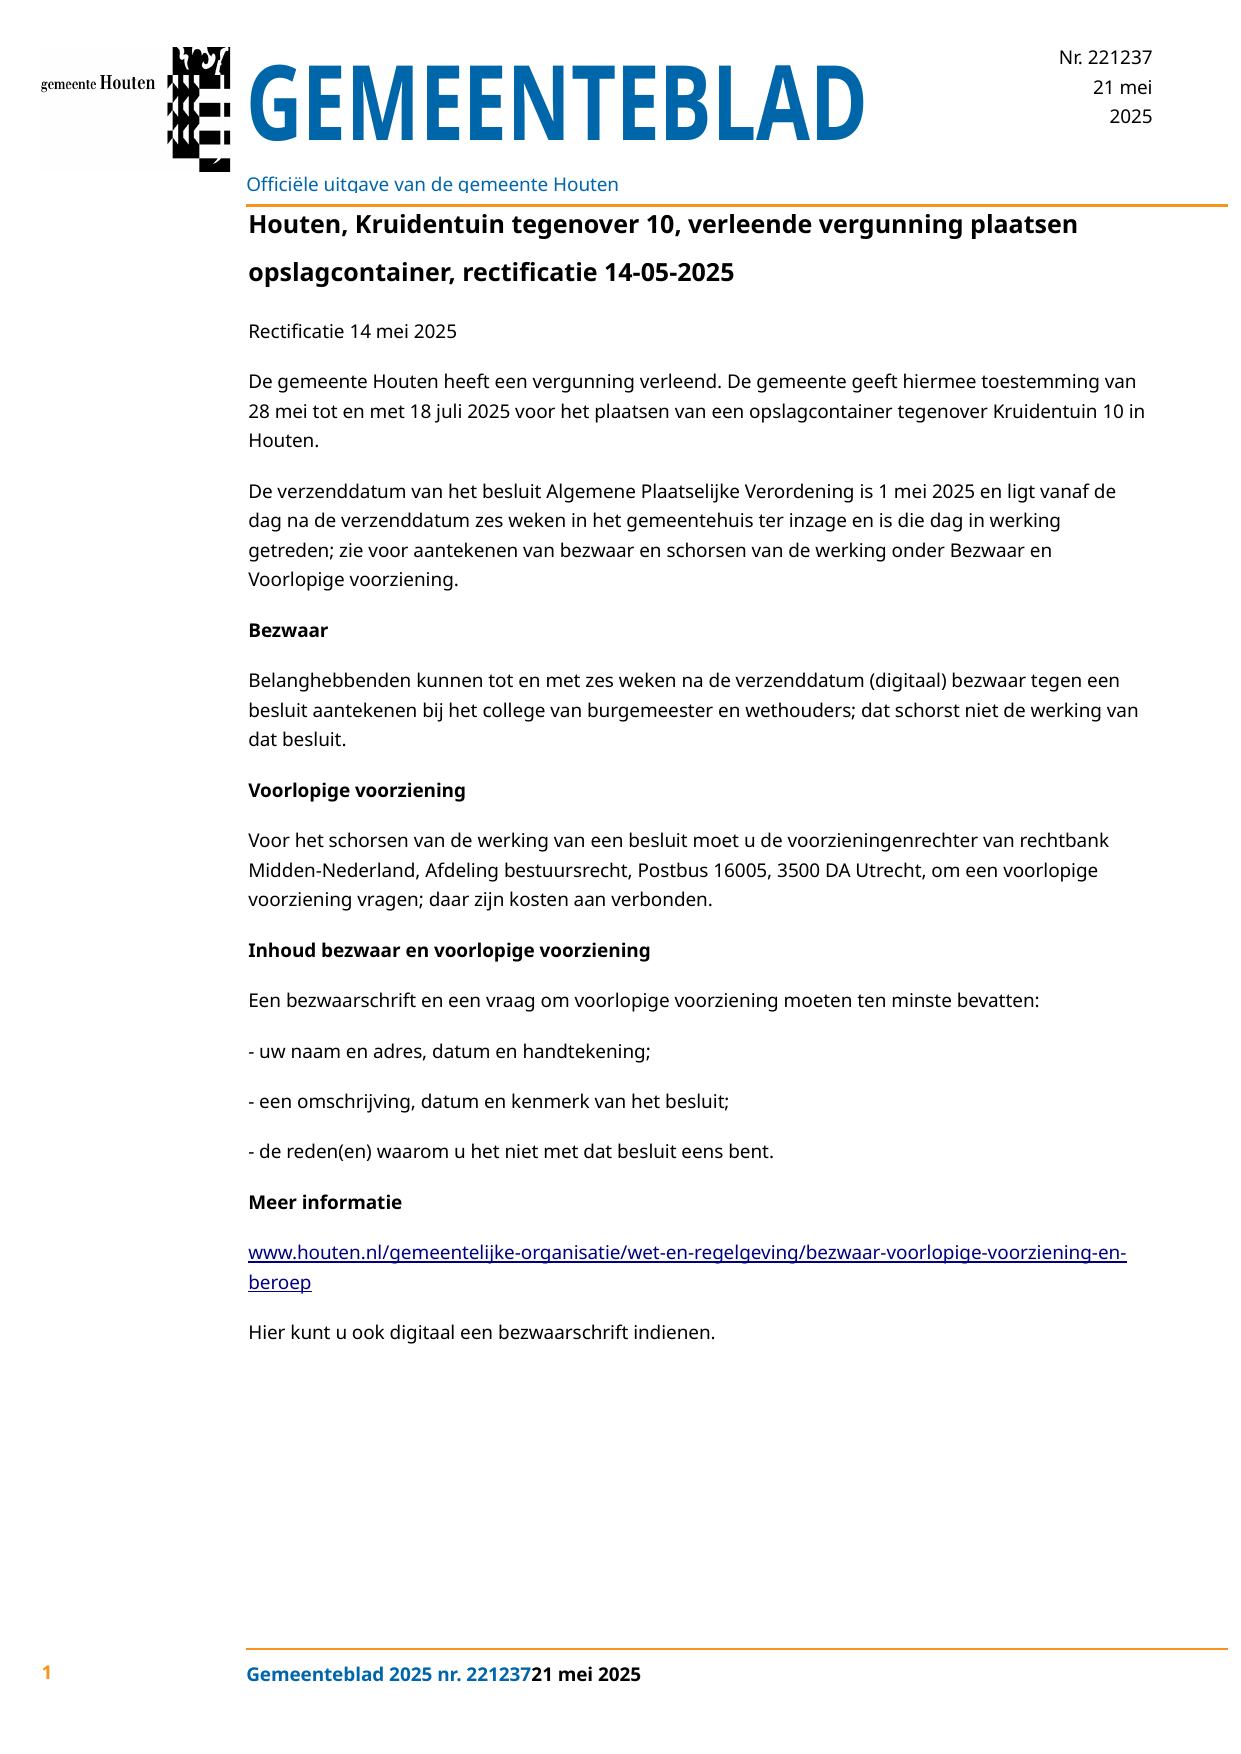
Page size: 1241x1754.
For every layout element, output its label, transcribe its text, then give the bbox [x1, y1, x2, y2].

text Bezwaar [248, 617, 1152, 643]
text De gemeente Houten heeft een vergunning verleend. De gemeente geeft hiermee toestemming van 28 mei tot en met 18 juli 2025 voor het plaatsen van een opslagcontainer tegenover Kruidentuin 10 in Houten. [248, 368, 1152, 453]
text - een omschrijving, datum en kenmerk van het besluit; [248, 1088, 1152, 1114]
text Houten, Kruidentuin tegenover 10, verleende vergunning plaatsen opslagcontainer, rectificatie 14-05-2025 [248, 207, 1152, 288]
text Voorlopige voorziening [248, 777, 1152, 803]
text Inhoud bezwaar en voorlopige voorziening [248, 937, 1152, 963]
text - uw naam en adres, datum en handtekening; [248, 1038, 1152, 1064]
picture [41, 47, 231, 172]
text Meer informatie [248, 1189, 1152, 1215]
text Hier kunt u ook digitaal een bezwaarschrift indienen. [248, 1319, 1152, 1345]
text Een bezwaarschrift en een vraag om voorlopige voorziening moeten ten minste bevatten: [248, 987, 1152, 1013]
text - de reden(en) waarom u het niet met dat besluit eens bent. [248, 1139, 1152, 1164]
text Rectificatie 14 mei 2025 [248, 318, 1152, 344]
text Belanghebbenden kunnen tot en met zes weken na de verzenddatum (digitaal) bezwaar tegen een besluit aantekenen bij het college van burgemeester en wethouders; dat schorst niet de werking van dat besluit. [248, 667, 1152, 752]
text Voor het schorsen van de werking van een besluit moet u de voorzieningenrechter van rechtbank Midden-Nederland, Afdeling bestuursrecht, Postbus 16005, 3500 DA Utrecht, om een voorlopige voorziening vragen; daar zijn kosten aan verbonden. [248, 827, 1152, 912]
text De verzenddatum van het besluit Algemene Plaatselijke Verordening is 1 mei 2025 en ligt vanaf de dag na de verzenddatum zes weken in het gemeentehuis ter inzage en is die dag in werking getreden; zie voor aantekenen van bezwaar en schorsen van de werking onder Bezwaar en Voorlopige voorziening. [248, 478, 1152, 592]
text www.houten.nl/gemeentelijke-organisatie/wet-en-regelgeving/bezwaar-voorlopige-voorziening-en-beroep [248, 1239, 1152, 1295]
